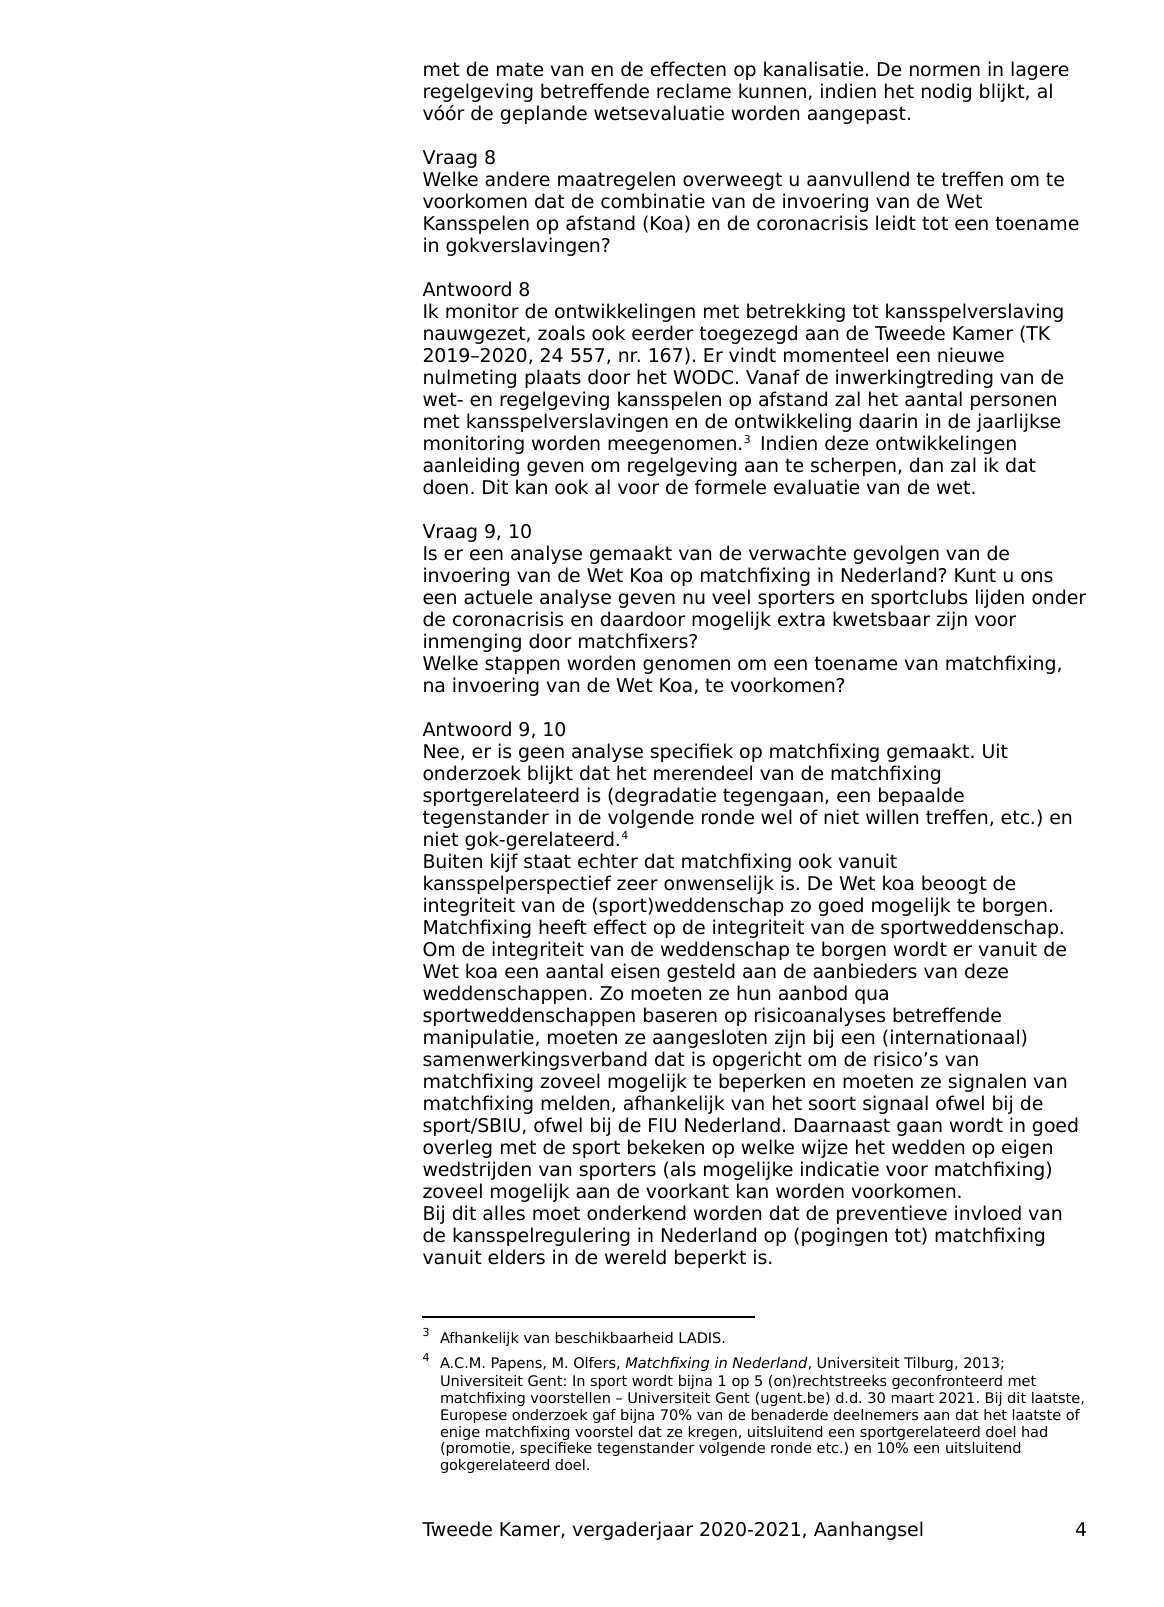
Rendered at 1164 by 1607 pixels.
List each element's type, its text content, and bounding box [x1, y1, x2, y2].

text Welke andere maatregelen overweegt u aanvullend te treffen om te voorkomen dat de combinatie van de invoering van de Wet Kansspelen op afstand (Koa) en de coronacrisis leidt tot een toename in gokverslavingen? [422, 169, 1087, 257]
text Is er een analyse gemaakt van de verwachte gevolgen van de invoering van de Wet Koa op matchfixing in Nederland? Kunt u ons een actuele analyse geven nu veel sporters en sportclubs lijden onder de coronacrisis en daardoor mogelijk extra kwetsbaar zijn voor inmenging door matchfixers? [422, 543, 1087, 653]
text Vraag 8 [422, 147, 1087, 169]
text met de mate van en de effecten op kanalisatie. De normen in lagere regelgeving betreffende reclame kunnen, indien het nodig blijkt, al vóór de geplande wetsevaluatie worden aangepast. [422, 59, 1087, 125]
text Buiten kijf staat echter dat matchfixing ook vanuit kansspelperspectief zeer onwenselijk is. De Wet koa beoogt de integriteit van de (sport)weddenschap zo goed mogelijk te borgen. Matchfixing heeft effect op de integriteit van de sportweddenschap. Om de integriteit van de weddenschap te borgen wordt er vanuit de Wet koa een aantal eisen gesteld aan de aanbieders van deze weddenschappen. Zo moeten ze hun aanbod qua sportweddenschappen baseren op risicoanalyses betreffende manipulatie, moeten ze aangesloten zijn bij een (internationaal) samenwerkingsverband dat is opgericht om de risico’s van matchfixing zoveel mogelijk te beperken en moeten ze signalen van matchfixing melden, afhankelijk van het soort signaal ofwel bij de sport/SBIU, ofwel bij de FIU Nederland. Daarnaast gaan wordt in goed overleg met de sport bekeken op welke wijze het wedden op eigen wedstrijden van sporters (als mogelijke indicatie voor matchfixing) zoveel mogelijk aan de voorkant kan worden voorkomen. [422, 851, 1087, 1203]
text Vraag 9, 10 [422, 521, 1087, 543]
text A.C.M. Papens, M. Olfers, Matchfixing in Nederland, Universiteit Tilburg, 2013; Universiteit Gent: In sport wordt bijna 1 op 5 (on)rechtstreeks geconfronteerd met matchfixing voorstellen – Universiteit Gent (ugent.be) d.d. 30 maart 2021. Bij dit laatste, Europese onderzoek gaf bijna 70% van de benaderde deelnemers aan dat het laatste of enige matchfixing voorstel dat ze kregen, uitsluitend een sportgerelateerd doel had (promotie, specifieke tegenstander volgende ronde etc.) en 10% een uitsluitend gokgerelateerd doel. [422, 1351, 1087, 1474]
text Welke stappen worden genomen om een toename van matchfixing, na invoering van de Wet Koa, te voorkomen? [422, 653, 1087, 697]
text Nee, er is geen analyse specifiek op matchfixing gemaakt. Uit onderzoek blijkt dat het merendeel van de matchfixing sportgerelateerd is (degradatie tegengaan, een bepaalde tegenstander in de volgende ronde wel of niet willen treffen, etc.) en niet gok-gerelateerd. [422, 741, 1087, 851]
text Antwoord 8 [422, 279, 1087, 301]
text Ik monitor de ontwikkelingen met betrekking tot kansspelverslaving nauwgezet, zoals ook eerder toegezegd aan de Tweede Kamer (TK 2019–2020, 24 557, nr. 167). Er vindt momenteel een nieuwe nulmeting plaats door het WODC. Vanaf de inwerkingtreding van de wet- en regelgeving kansspelen op afstand zal het aantal personen met kansspelverslavingen en de ontwikkeling daarin in de jaarlijkse monitoring worden meegenomen. Indien deze ontwikkelingen aanleiding geven om regelgeving aan te scherpen, dan zal ik dat doen. Dit kan ook al voor de formele evaluatie van de wet. [422, 301, 1087, 499]
text Antwoord 9, 10 [422, 719, 1087, 741]
text Bij dit alles moet onderkend worden dat de preventieve invloed van de kansspelregulering in Nederland op (pogingen tot) matchfixing vanuit elders in de wereld beperkt is. [422, 1203, 1087, 1269]
text Afhankelijk van beschikbaarheid LADIS. [422, 1326, 1087, 1348]
